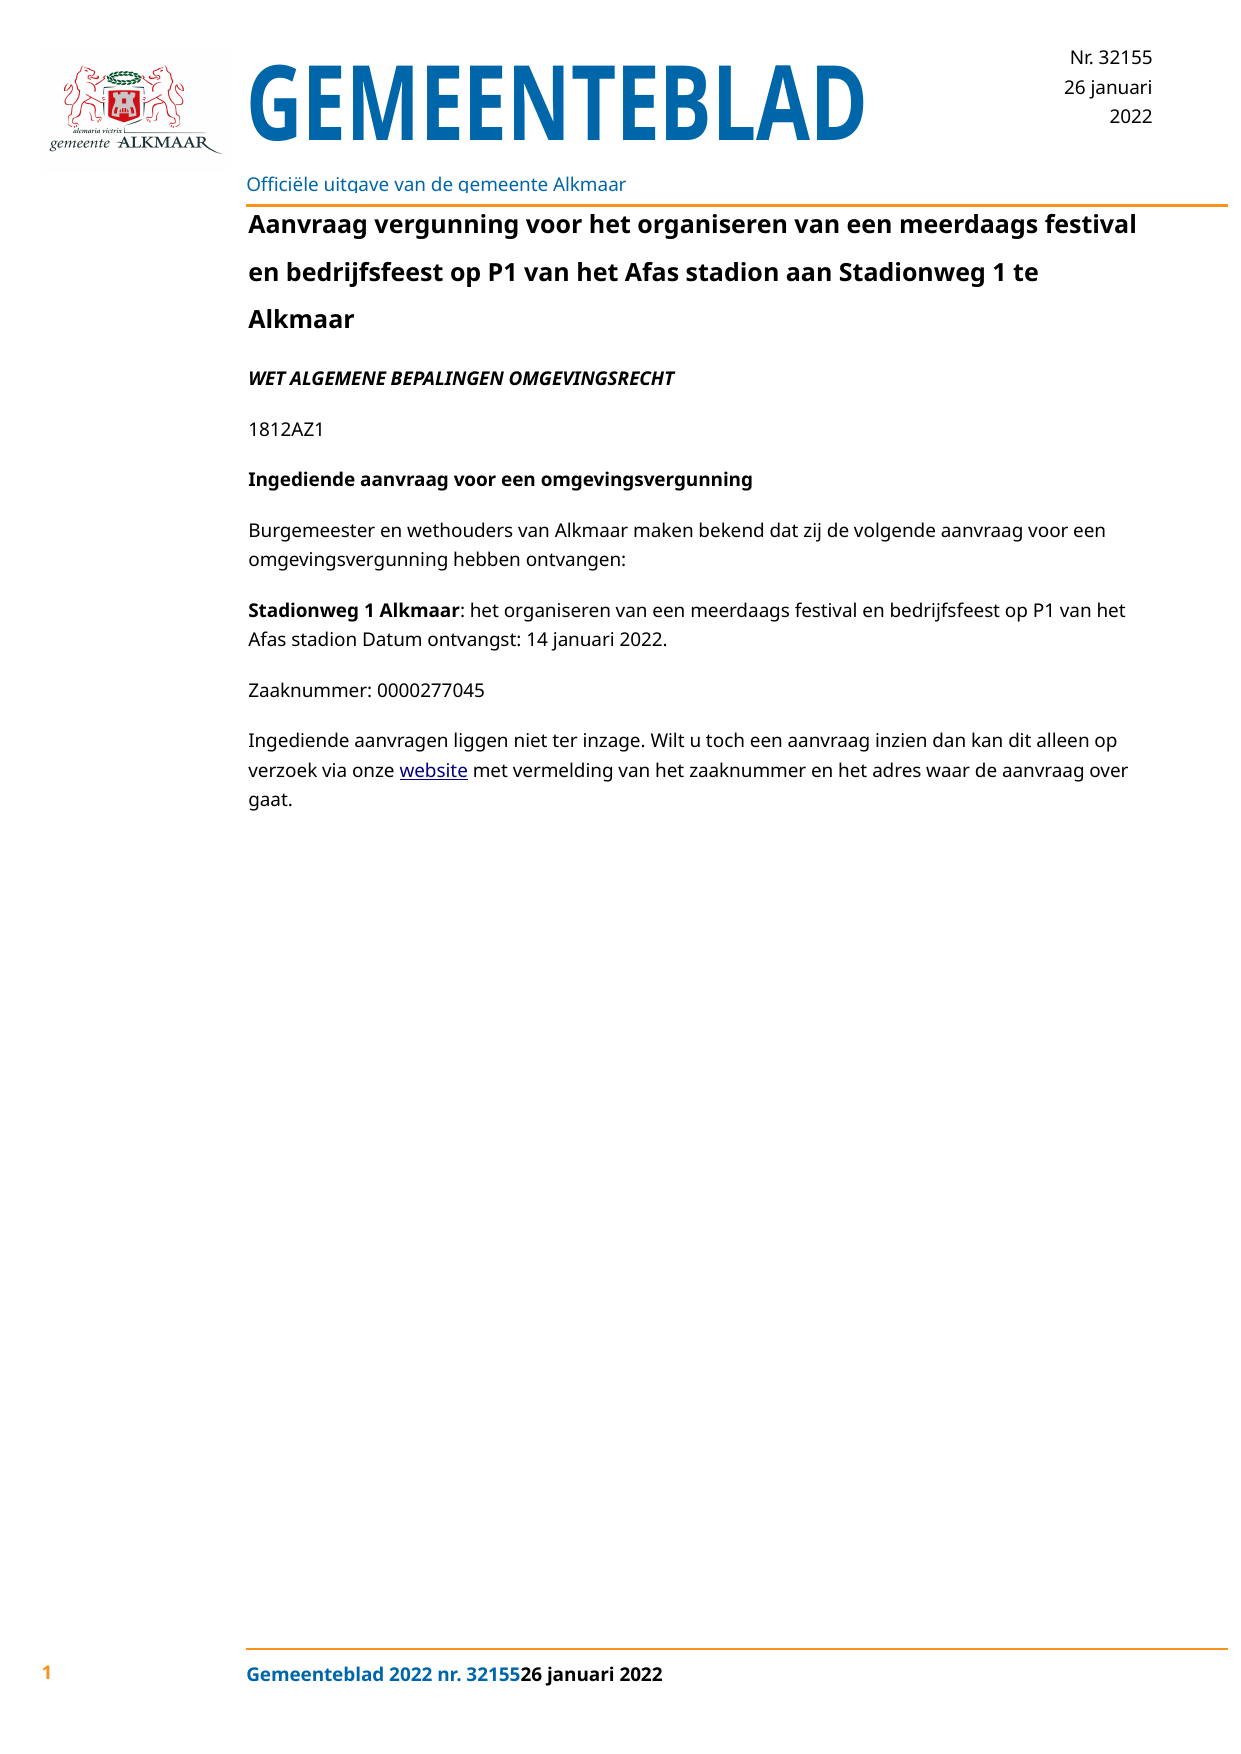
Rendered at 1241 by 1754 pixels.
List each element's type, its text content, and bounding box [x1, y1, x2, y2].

text Zaaknummer: 0000277045 [248, 677, 1152, 702]
text Stadionweg 1 Alkmaar: het organiseren van een meerdaags festival en bedrijfsfeest op P1 van het Afas stadion Datum ontvangst: 14 januari 2022. [248, 597, 1152, 652]
picture [41, 47, 231, 172]
text Aanvraag vergunning voor het organiseren van een meerdaags festival en bedrijfsfeest op P1 van het Afas stadion aan Stadionweg 1 te Alkmaar [248, 207, 1152, 336]
text Ingediende aanvraag voor een omgevingsvergunning [248, 466, 1152, 492]
text Ingediende aanvragen liggen niet ter inzage. Wilt u toch een aanvraag inzien dan kan dit alleen op verzoek via onze website met vermelding van het zaaknummer en het adres waar de aanvraag over gaat. [248, 727, 1152, 812]
text WET ALGEMENE BEPALINGEN OMGEVINGSRECHT [248, 366, 1152, 391]
text Burgemeester en wethouders van Alkmaar maken bekend dat zij de volgende aanvraag voor een omgevingsvergunning hebben ontvangen: [248, 517, 1152, 572]
text 1812AZ1 [248, 416, 1152, 442]
